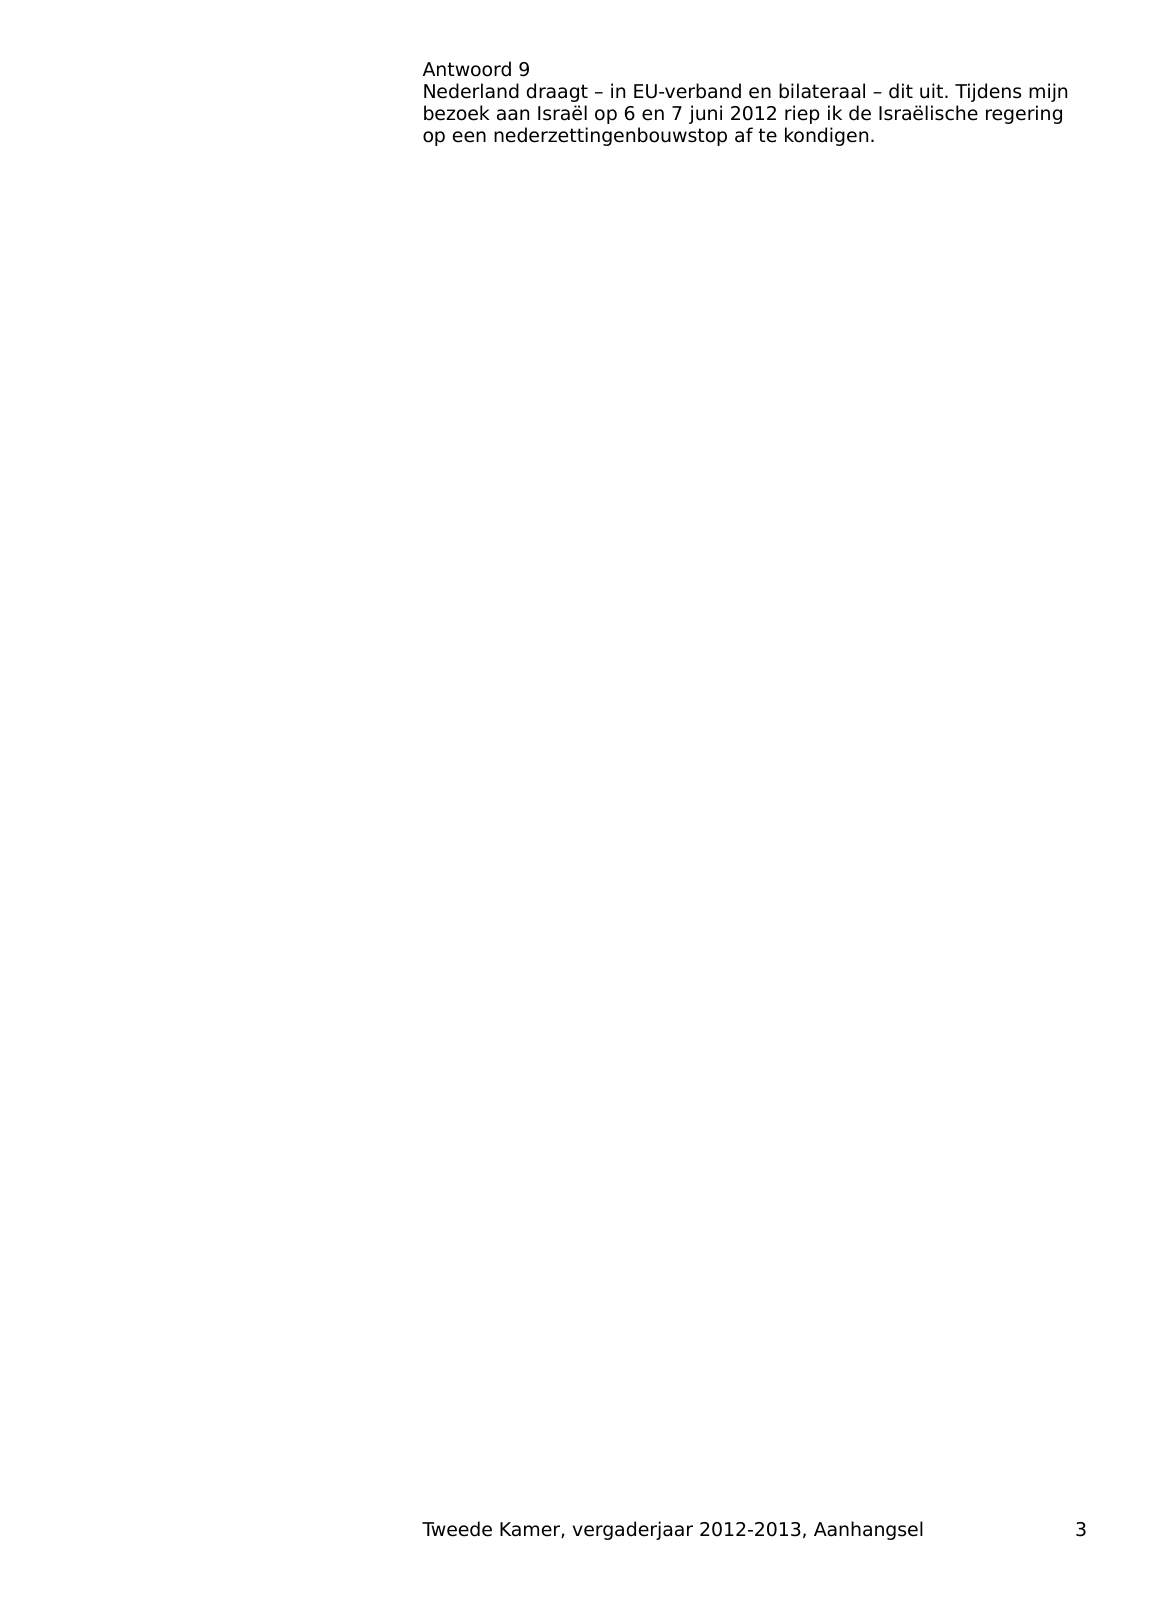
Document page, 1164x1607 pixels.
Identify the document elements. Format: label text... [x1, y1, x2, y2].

text Nederland draagt – in EU-verband en bilateraal – dit uit. Tijdens mijn bezoek aan Israël op 6 en 7 juni 2012 riep ik de Israëlische regering op een nederzettingenbouwstop af te kondigen. [422, 81, 1087, 147]
text Antwoord 9 [422, 59, 1087, 81]
